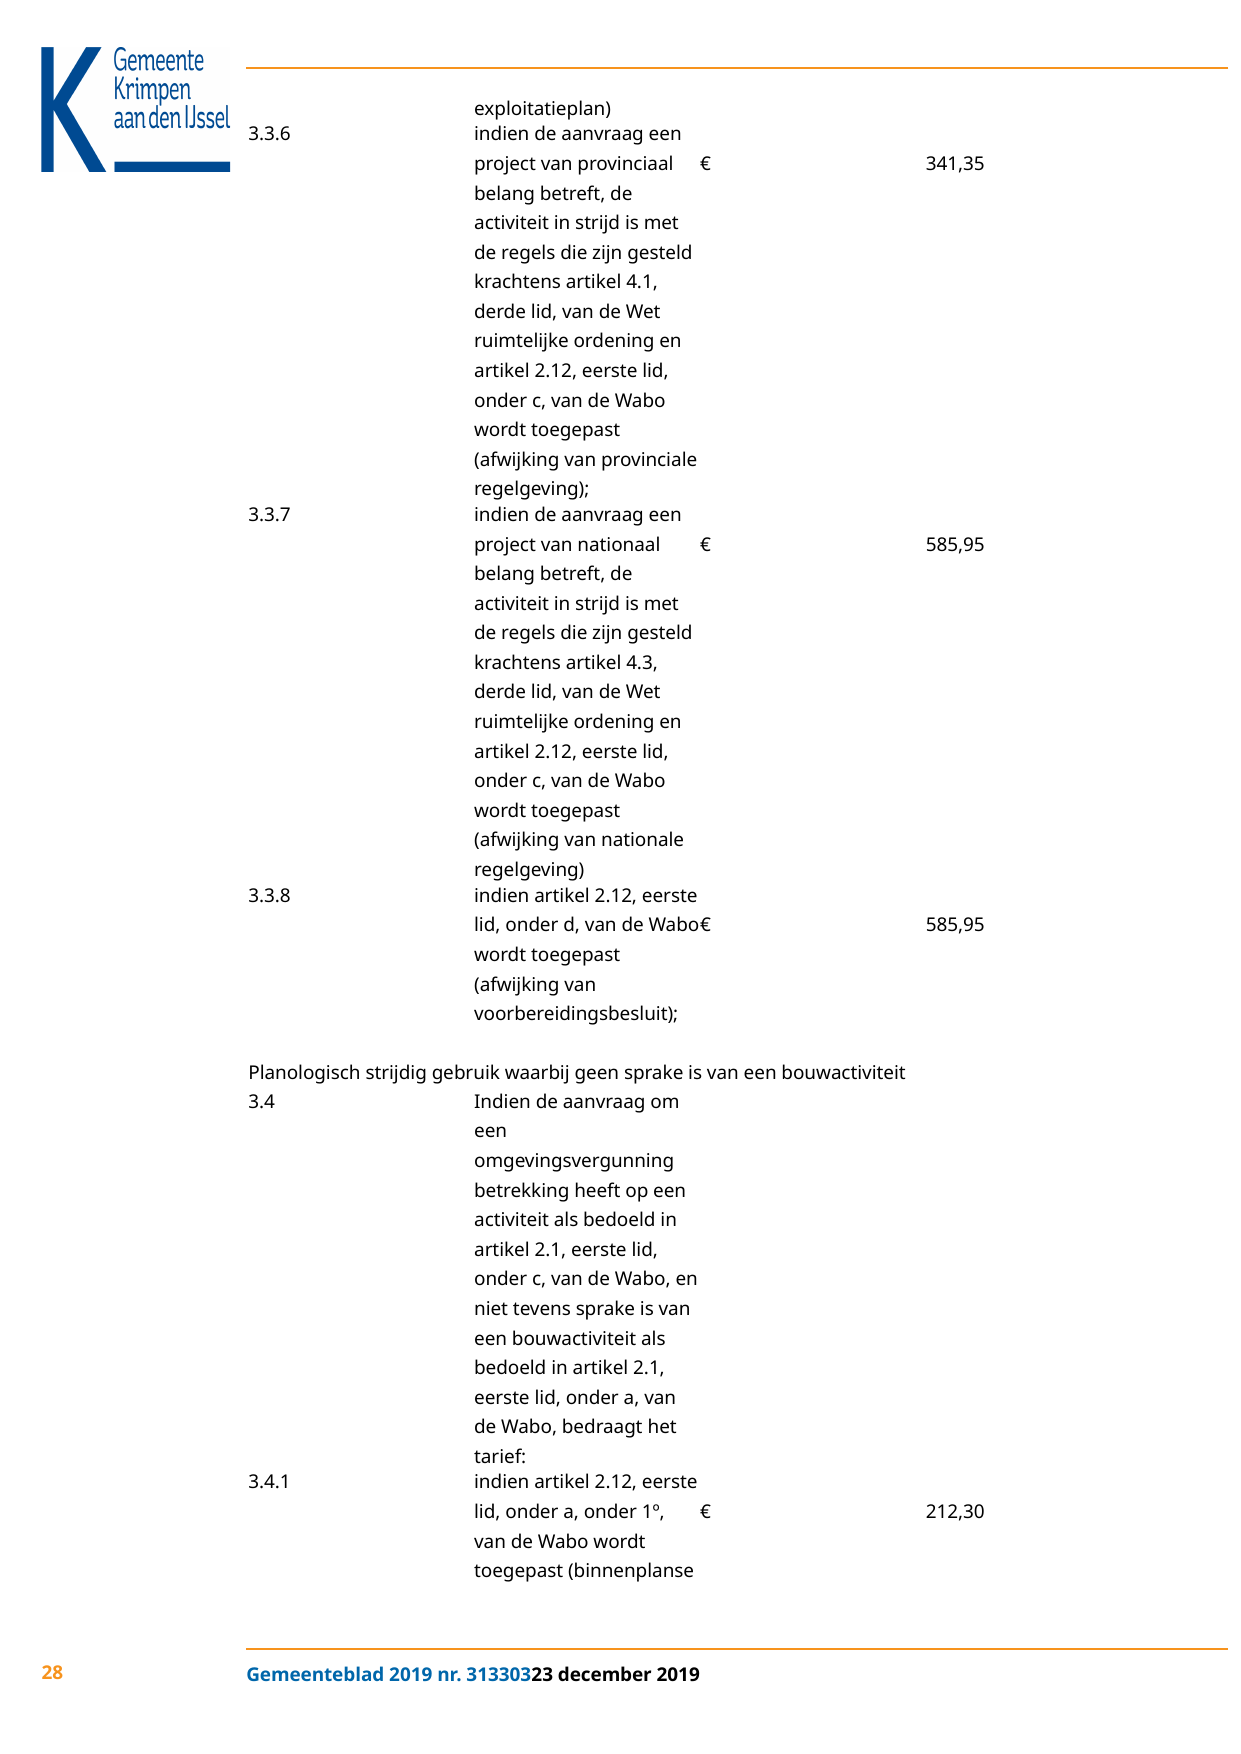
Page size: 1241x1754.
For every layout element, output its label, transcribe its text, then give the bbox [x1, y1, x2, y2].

table_cell indien artikel 2.12, eerste lid, onder d, van de Wabo wordt toegepast (afwijking van voorbereidingsbesluit); [474, 882, 700, 1026]
picture [41, 47, 231, 172]
table_cell indien de aanvraag een project van nationaal belang betreft, de activiteit in strijd is met de regels die zijn gesteld krachtens artikel 4.3, derde lid, van de Wet ruimtelijke ordening en artikel 2.12, eerste lid, onder c, van de Wabo wordt toegepast (afwijking van nationale regelgeving) [474, 501, 700, 882]
table_header [700, 1088, 1152, 1469]
table_cell [248, 95, 474, 121]
table_cell indien artikel 2.12, eerste lid, onder a, onder 1º, van de Wabo wordt toegepast (binnenplanse [474, 1469, 700, 1583]
table_cell € [700, 882, 926, 1026]
table_cell 585,95 [926, 501, 1152, 882]
table_cell indien de aanvraag een project van provinciaal belang betreft, de activiteit in strijd is met de regels die zijn gesteld krachtens artikel 4.1, derde lid, van de Wet ruimtelijke ordening en artikel 2.12, eerste lid, onder c, van de Wabo wordt toegepast (afwijking van provinciale regelgeving); [474, 121, 700, 501]
table_cell 341,35 [926, 121, 1152, 501]
table_header Planologisch strijdig gebruik waarbij geen sprake is van een bouwactiviteit [248, 1059, 1152, 1085]
table_cell € [700, 501, 926, 882]
table_cell € [700, 1469, 926, 1583]
table_cell [700, 95, 926, 121]
table_cell 3.3.8 [248, 882, 474, 1026]
table_cell 585,95 [926, 882, 1152, 1026]
table_cell [926, 95, 1152, 121]
table_header Indien de aanvraag om een omgevingsvergunning betrekking heeft op een activiteit als bedoeld in artikel 2.1, eerste lid, onder c, van de Wabo, en niet tevens sprake is van een bouwactiviteit als bedoeld in artikel 2.1, eerste lid, onder a, van de Wabo, bedraagt het tarief: [474, 1088, 700, 1469]
table_cell 212,30 [926, 1469, 1152, 1583]
table_cell 3.4.1 [248, 1469, 474, 1583]
table_cell 3.3.6 [248, 121, 474, 501]
table_cell exploitatieplan) [474, 95, 700, 121]
table_header 3.4 [248, 1088, 474, 1469]
table_cell 3.3.7 [248, 501, 474, 882]
table_cell € [700, 121, 926, 501]
